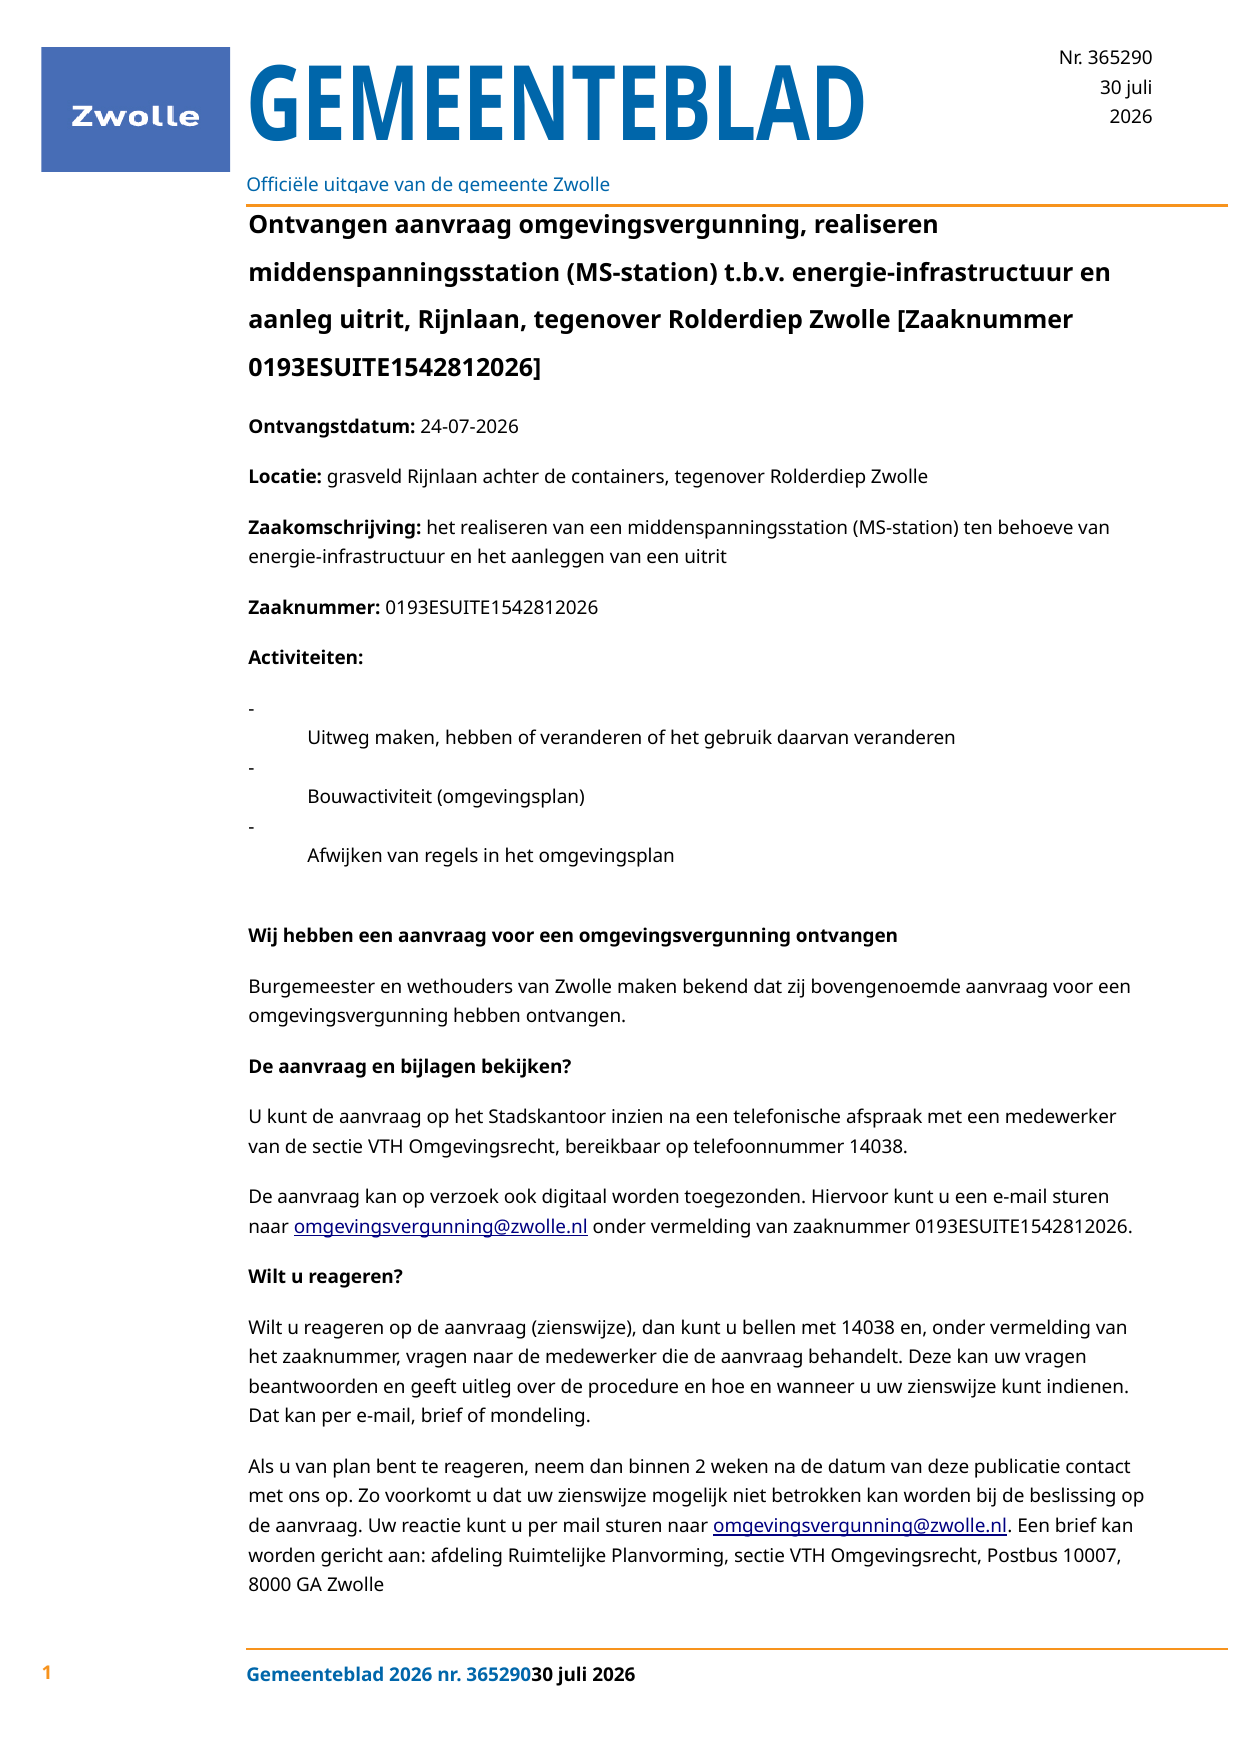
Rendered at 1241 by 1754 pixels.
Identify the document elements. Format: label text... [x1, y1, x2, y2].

list Uitweg maken, hebben of veranderen of het gebruik daarvan veranderen [248, 724, 1152, 750]
text Locatie: grasveld Rijnlaan achter de containers, tegenover Rolderdiep Zwolle [248, 463, 1152, 489]
text Burgemeester en wethouders van Zwolle maken bekend dat zij bovengenoemde aanvraag voor een omgevingsvergunning hebben ontvangen. [248, 973, 1152, 1028]
text U kunt de aanvraag op het Stadskantoor inzien na een telefonische afspraak met een medewerker van de sectie VTH Omgevingsrecht, bereikbaar op telefoonnummer 14038. [248, 1103, 1152, 1159]
text Wij hebben een aanvraag voor een omgevingsvergunning ontvangen [248, 923, 1152, 948]
text Als u van plan bent te reageren, neem dan binnen 2 weken na de datum van deze publicatie contact met ons op. Zo voorkomt u dat uw zienswijze mogelijk niet betrokken kan worden bij de beslissing op de aanvraag. Uw reactie kunt u per mail sturen naar omgevingsvergunning@zwolle.nl. Een brief kan worden gericht aan: afdeling Ruimtelijke Planvorming, sectie VTH Omgevingsrecht, Postbus 10007, 8000 GA Zwolle [248, 1453, 1152, 1597]
text Wilt u reageren op de aanvraag (zienswijze), dan kunt u bellen met 14038 en, onder vermelding van het zaaknummer, vragen naar de medewerker die de aanvraag behandelt. Deze kan uw vragen beantwoorden en geeft uitleg over de procedure en hoe en wanneer u uw zienswijze kunt indienen. Dat kan per e-mail, brief of mondeling. [248, 1314, 1152, 1428]
text De aanvraag en bijlagen bekijken? [248, 1053, 1152, 1079]
text Wilt u reageren? [248, 1263, 1152, 1289]
text Zaaknummer: 0193ESUITE1542812026 [248, 594, 1152, 620]
text Ontvangen aanvraag omgevingsvergunning, realiseren middenspanningsstation (MS-station) t.b.v. energie-infrastructuur en aanleg uitrit, Rijnlaan, tegenover Rolderdiep Zwolle [Zaaknummer 0193ESUITE1542812026] [248, 207, 1152, 384]
text Zaakomschrijving: het realiseren van een middenspanningsstation (MS-station) ten behoeve van energie-infrastructuur en het aanleggen van een uitrit [248, 514, 1152, 569]
text De aanvraag kan op verzoek ook digitaal worden toegezonden. Hiervoor kunt u een e-mail sturen naar omgevingsvergunning@zwolle.nl onder vermelding van zaaknummer 0193ESUITE1542812026. [248, 1183, 1152, 1239]
list Afwijken van regels in het omgevingsplan [248, 843, 1152, 868]
list Bouwactiviteit (omgevingsplan) [248, 783, 1152, 809]
picture [41, 47, 231, 172]
text Ontvangstdatum: 24-07-2026 [248, 413, 1152, 439]
text Activiteiten: [248, 644, 1152, 670]
